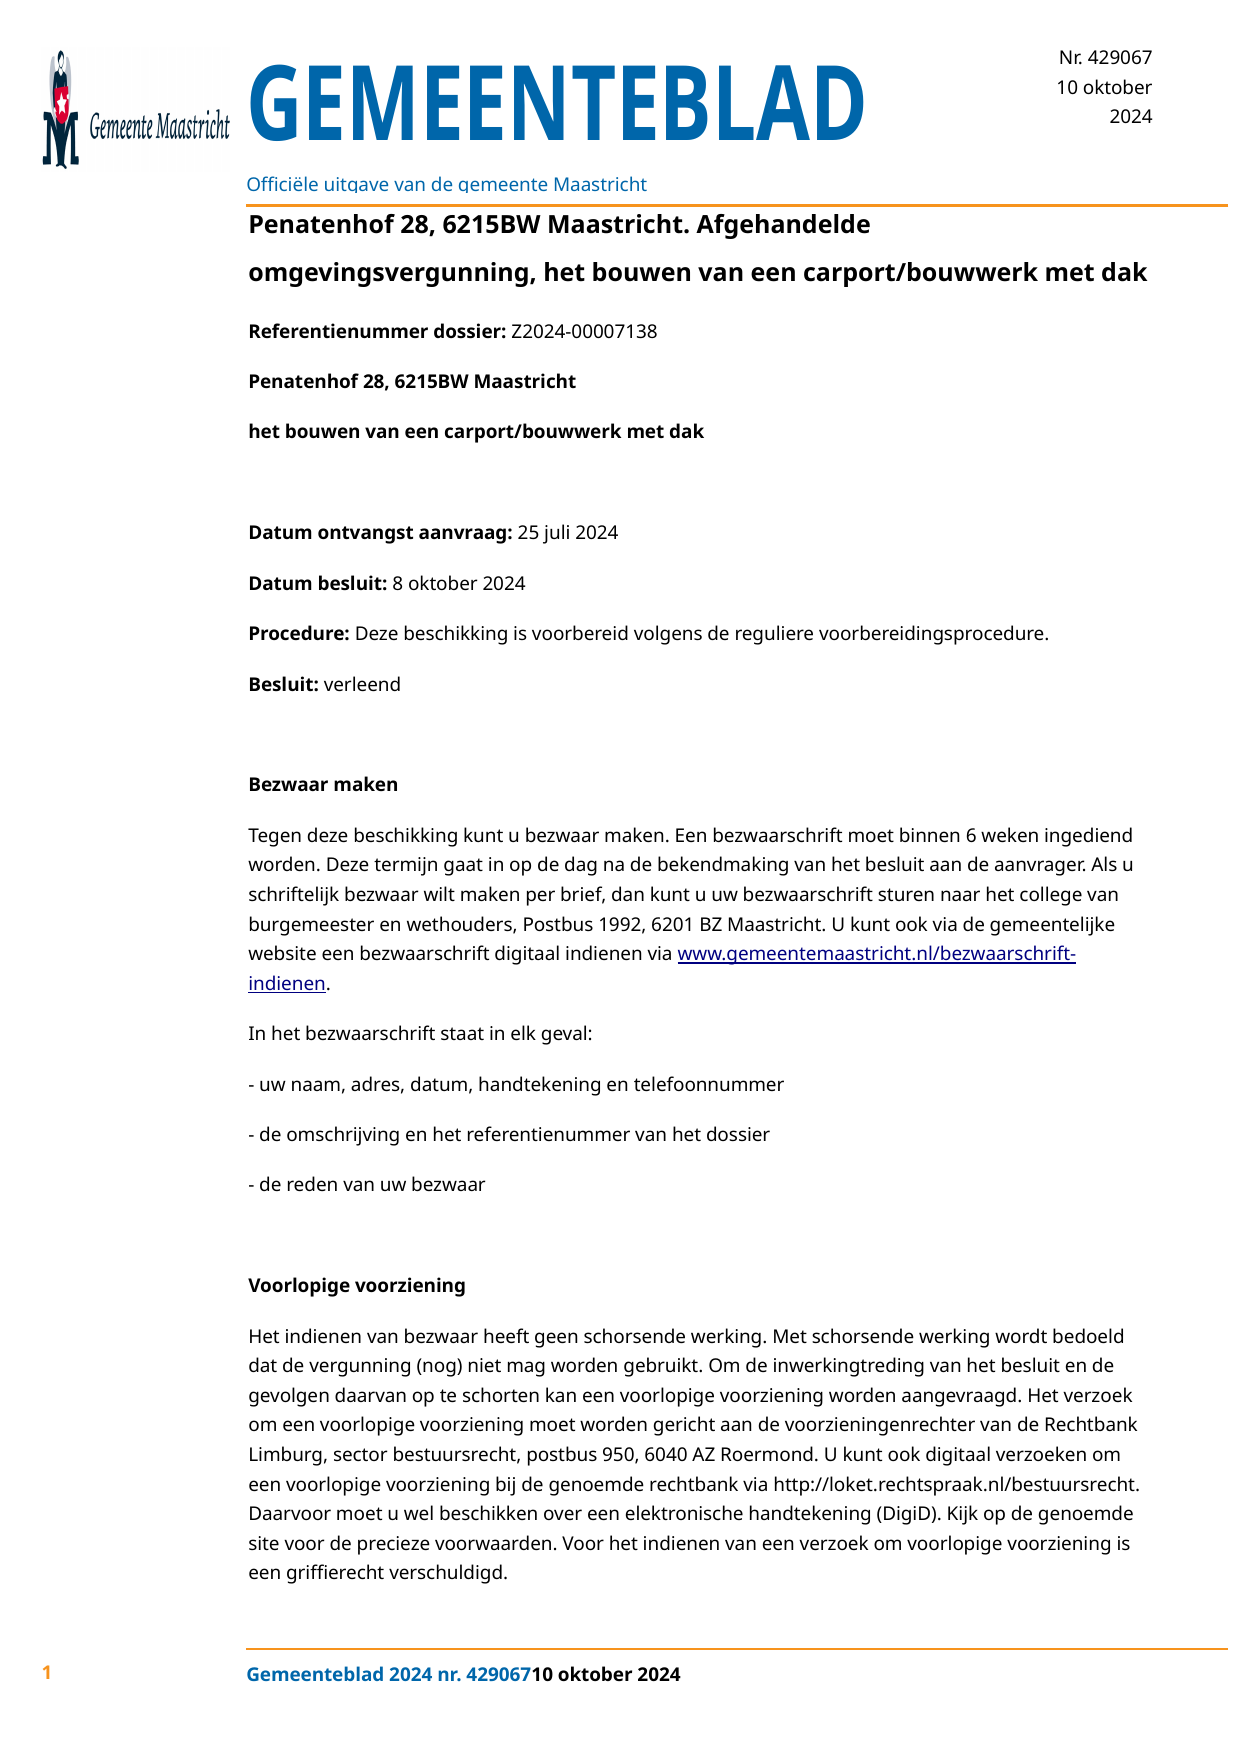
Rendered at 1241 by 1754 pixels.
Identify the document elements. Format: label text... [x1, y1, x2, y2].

text - uw naam, adres, datum, handtekening en telefoonnummer [248, 1071, 1152, 1097]
text Bezwaar maken [248, 772, 1152, 797]
text Tegen deze beschikking kunt u bezwaar maken. Een bezwaarschrift moet binnen 6 weken ingediend worden. Deze termijn gaat in op de dag na de bekendmaking van het besluit aan de aanvrager. Als u schriftelijk bezwaar wilt maken per brief, dan kunt u uw bezwaarschrift sturen naar het college van burgemeester en wethouders, Postbus 1992, 6201 BZ Maastricht. U kunt ook via de gemeentelijke website een bezwaarschrift digitaal indienen via www.gemeentemaastricht.nl/bezwaarschrift-indienen. [248, 822, 1152, 996]
text Penatenhof 28, 6215BW Maastricht. Afgehandelde omgevingsvergunning, het bouwen van een carport/bouwwerk met dak [248, 207, 1152, 288]
text In het bezwaarschrift staat in elk geval: [248, 1020, 1152, 1046]
picture [41, 47, 231, 172]
text Datum ontvangst aanvraag: 25 juli 2024 [248, 519, 1152, 545]
text Referentienummer dossier: Z2024-00007138 [248, 318, 1152, 344]
text - de omschrijving en het referentienummer van het dossier [248, 1121, 1152, 1147]
text Het indienen van bezwaar heeft geen schorsende werking. Met schorsende werking wordt bedoeld dat de vergunning (nog) niet mag worden gebruikt. Om de inwerkingtreding van het besluit en de gevolgen daarvan op te schorten kan een voorlopige voorziening worden aangevraagd. Het verzoek om een voorlopige voorziening moet worden gericht aan de voorzieningenrechter van de Rechtbank Limburg, sector bestuursrecht, postbus 950, 6040 AZ Roermond. U kunt ook digitaal verzoeken om een voorlopige voorziening bij de genoemde rechtbank via http://loket.rechtspraak.nl/bestuursrecht. Daarvoor moet u wel beschikken over een elektronische handtekening (DigiD). Kijk op de genoemde site voor de precieze voorwaarden. Voor het indienen van een verzoek om voorlopige voorziening is een griffierecht verschuldigd. [248, 1323, 1152, 1585]
text Procedure: Deze beschikking is voorbereid volgens de reguliere voorbereidingsprocedure. [248, 620, 1152, 646]
text het bouwen van een carport/bouwwerk met dak [248, 419, 1152, 444]
text Penatenhof 28, 6215BW Maastricht [248, 368, 1152, 394]
text - de reden van uw bezwaar [248, 1172, 1152, 1197]
text Voorlopige voorziening [248, 1272, 1152, 1298]
text Besluit: verleend [248, 671, 1152, 697]
text Datum besluit: 8 oktober 2024 [248, 570, 1152, 596]
